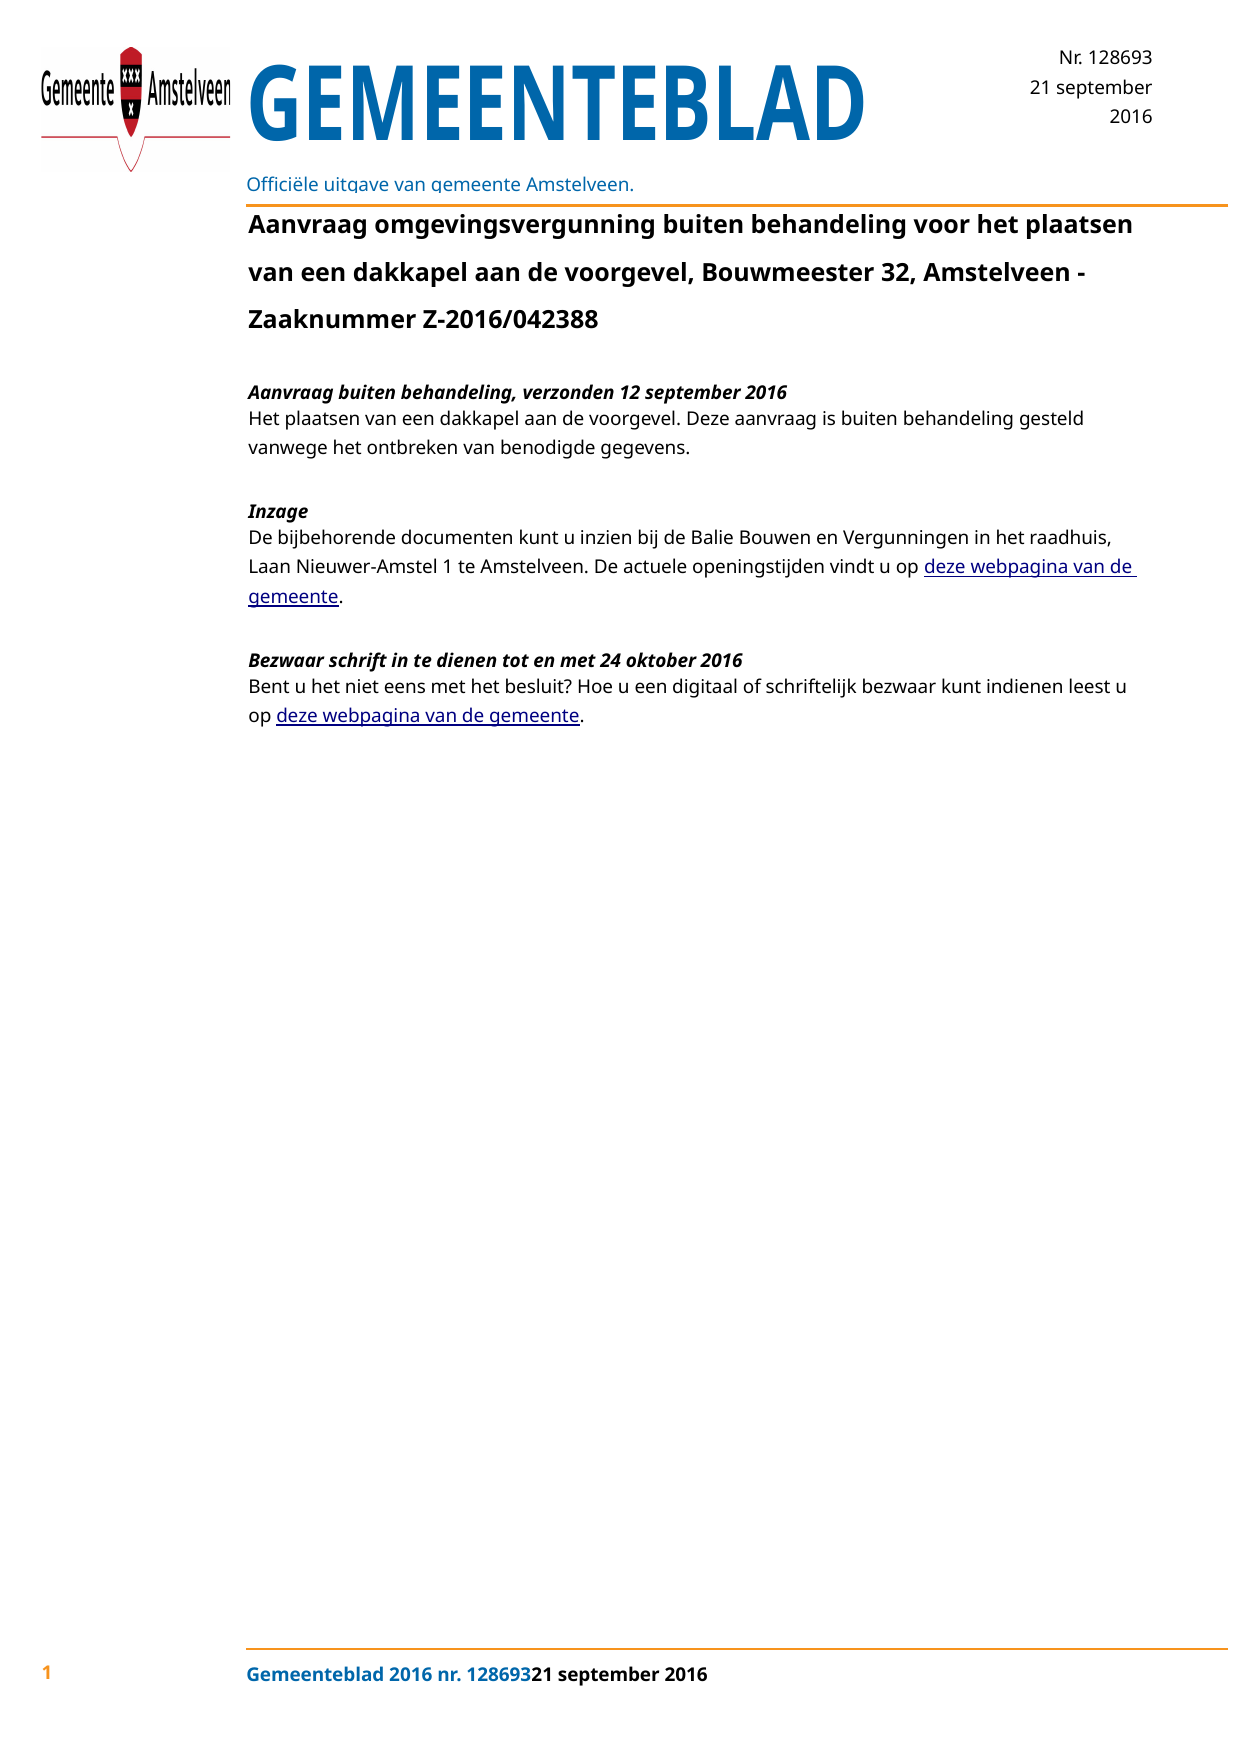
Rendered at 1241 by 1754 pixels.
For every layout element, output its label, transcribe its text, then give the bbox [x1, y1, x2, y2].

text Aanvraag buiten behandeling, verzonden 12 september 2016 [248, 379, 1152, 405]
text Inzage [248, 498, 1152, 524]
text Bezwaar schrift in te dienen tot en met 24 oktober 2016 [248, 647, 1152, 673]
picture [41, 47, 231, 172]
text Het plaatsen van een dakkapel aan de voorgevel. Deze aanvraag is buiten behandeling gesteld vanwege het ontbreken van benodigde gegevens. [248, 405, 1152, 460]
text De bijbehorende documenten kunt u inzien bij de Balie Bouwen en Vergunningen in het raadhuis, Laan Nieuwer-Amstel 1 te Amstelveen. De actuele openingstijden vindt u op deze webpagina van de gemeente. [248, 524, 1152, 609]
text Aanvraag omgevingsvergunning buiten behandeling voor het plaatsen van een dakkapel aan de voorgevel, Bouwmeester 32, Amstelveen - Zaaknummer Z-2016/042388 [248, 207, 1152, 336]
text Bent u het niet eens met het besluit? Hoe u een digitaal of schriftelijk bezwaar kunt indienen leest u op deze webpagina van de gemeente. [248, 673, 1152, 728]
